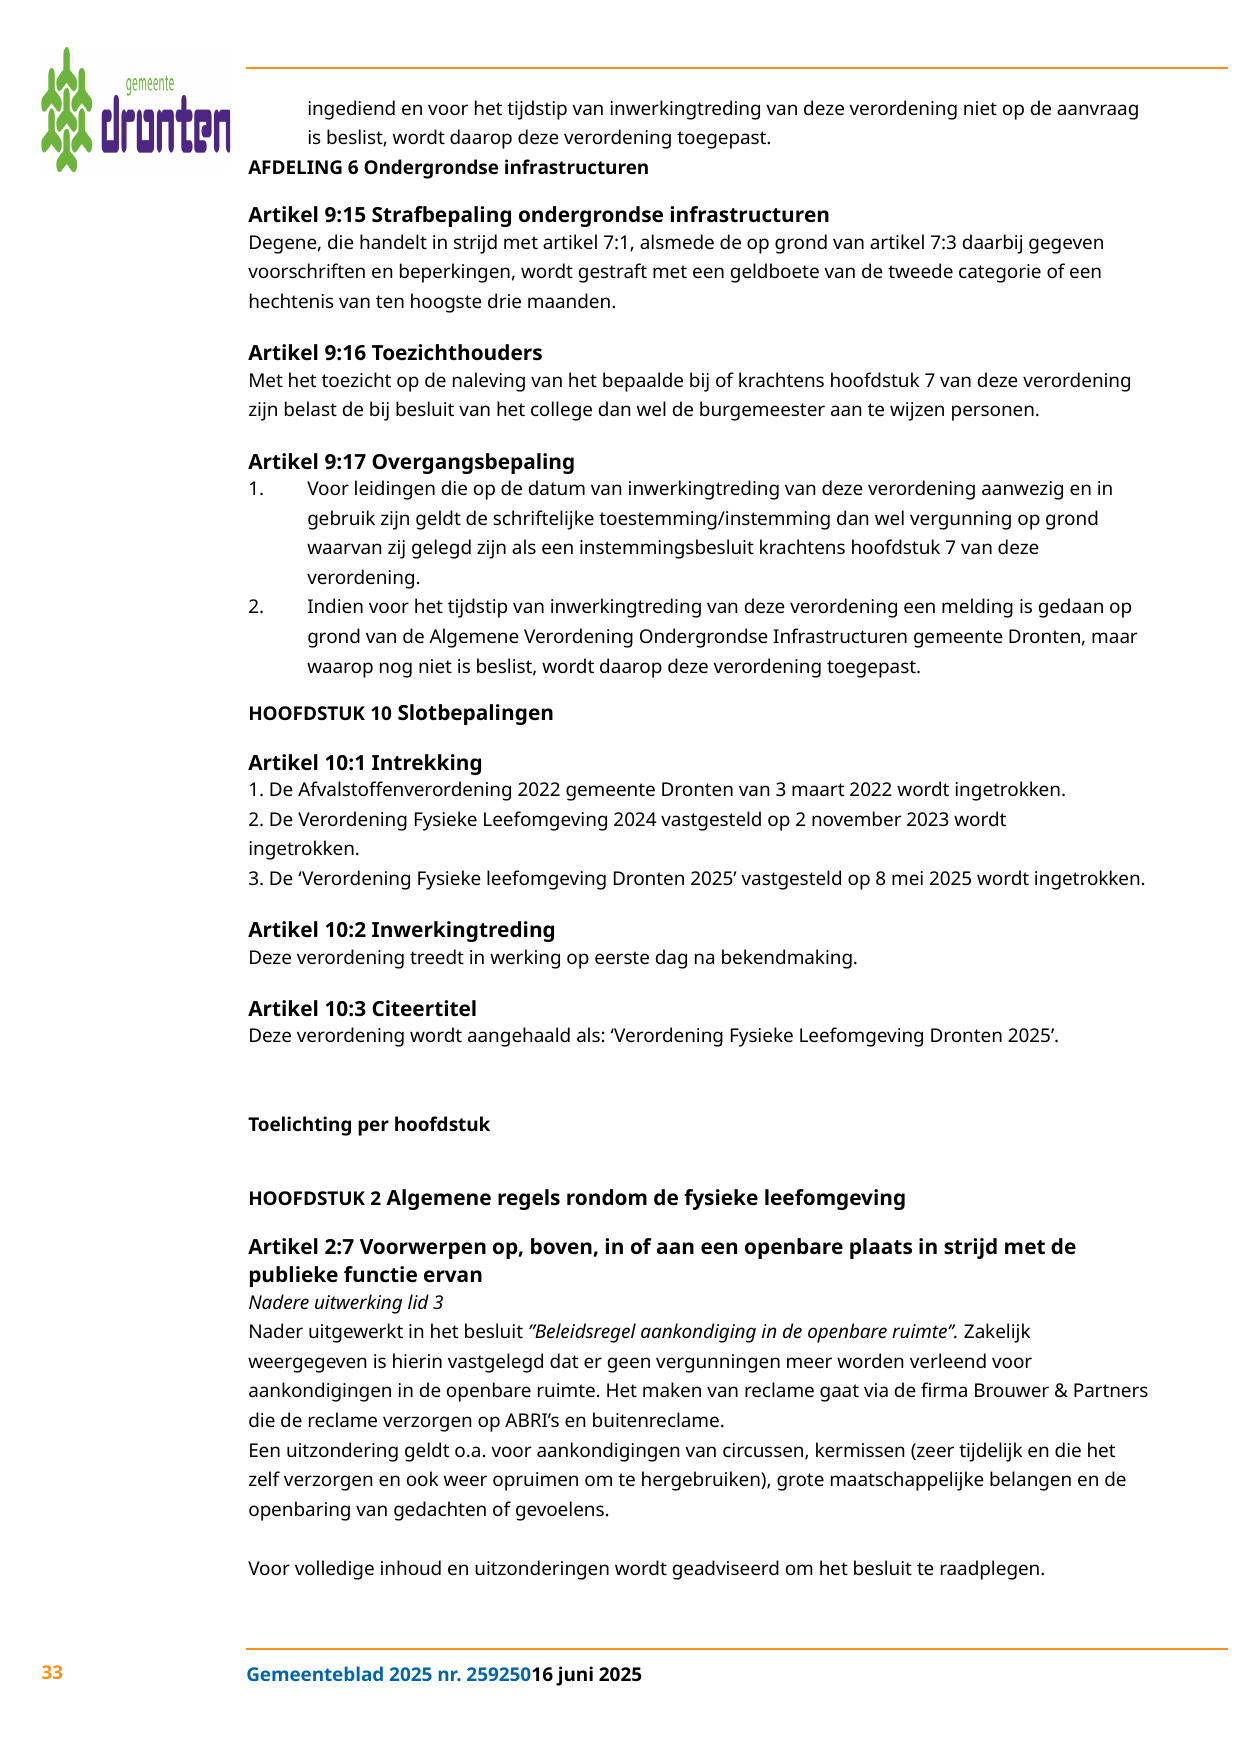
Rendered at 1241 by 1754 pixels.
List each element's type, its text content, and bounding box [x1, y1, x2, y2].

list Voor leidingen die op de datum van inwerkingtreding van deze verordening aanwezig en in gebruik zijn geldt de schriftelijke toestemming/instemming dan wel vergunning op grond waarvan zij gelegd zijn als een instemmingsbesluit krachtens hoofdstuk 7 van deze verordening. [248, 475, 1152, 590]
text Degene, die handelt in strijd met artikel 7:1, alsmede de op grond van artikel 7:3 daarbij gegeven voorschriften en beperkingen, wordt gestraft met een geldboete van de tweede categorie of een hechtenis van ten hoogste drie maanden. [248, 229, 1152, 314]
text Met het toezicht op de naleving van het bepaalde bij of krachtens hoofdstuk 7 van deze verordening zijn belast de bij besluit van het college dan wel de burgemeester aan te wijzen personen. [248, 367, 1152, 422]
text AFDELING 6 Ondergrondse infrastructuren [248, 154, 1152, 180]
text Toelichting per hoofdstuk [248, 1111, 1152, 1137]
text Artikel 10:2 Inwerkingtreding [248, 915, 1152, 944]
text Een uitzondering geldt o.a. voor aankondigingen van circussen, kermissen (zeer tijdelijk en die het zelf verzorgen en ook weer opruimen om te hergebruiken), grote maatschappelijke belangen en de openbaring van gedachten of gevoelens. [248, 1437, 1152, 1522]
text Artikel 10:3 Citeertitel [248, 994, 1152, 1023]
text HOOFDSTUK 2 Algemene regels rondom de fysieke leefomgeving [248, 1183, 1152, 1211]
text Artikel 9:17 Overgangsbepaling [248, 447, 1152, 475]
text ingetrokken. [248, 835, 1152, 861]
text 1. De Afvalstoffenverordening 2022 gemeente Dronten van 3 maart 2022 wordt ingetrokken. [248, 776, 1152, 802]
text Nadere uitwerking lid 3 [248, 1289, 1152, 1315]
list ingediend en voor het tijdstip van inwerkingtreding van deze verordening niet op de aanvraag is beslist, wordt daarop deze verordening toegepast. [248, 95, 1152, 150]
text Artikel 2:7 Voorwerpen op, boven, in of aan een openbare plaats in strijd met de publieke functie ervan [248, 1232, 1152, 1289]
text Artikel 10:1 Intrekking [248, 748, 1152, 776]
text Deze verordening treedt in werking op eerste dag na bekendmaking. [248, 944, 1152, 969]
text 2. De Verordening Fysieke Leefomgeving 2024 vastgesteld op 2 november 2023 wordt [248, 806, 1152, 832]
text Deze verordening wordt aangehaald als: ‘Verordening Fysieke Leefomgeving Dronten 2025’. [248, 1023, 1152, 1048]
text Nader uitgewerkt in het besluit ”Beleidsregel aankondiging in de openbare ruimte’’. Zakelijk weergegeven is hierin vastgelegd dat er geen vergunningen meer worden verleend voor aankondigingen in de openbare ruimte. Het maken van reclame gaat via de firma Brouwer & Partners die de reclame verzorgen op ABRI’s en buitenreclame. [248, 1318, 1152, 1433]
text 3. De ‘Verordening Fysieke leefomgeving Dronten 2025’ vastgesteld op 8 mei 2025 wordt ingetrokken. [248, 865, 1152, 891]
list Indien voor het tijdstip van inwerkingtreding van deze verordening een melding is gedaan op grond van de Algemene Verordening Ondergrondse Infrastructuren gemeente Dronten, maar waarop nog niet is beslist, wordt daarop deze verordening toegepast. [248, 594, 1152, 679]
text Voor volledige inhoud en uitzonderingen wordt geadviseerd om het besluit te raadplegen. [248, 1555, 1152, 1581]
text Artikel 9:16 Toezichthouders [248, 338, 1152, 367]
text Artikel 9:15 Strafbepaling ondergrondse infrastructuren [248, 201, 1152, 229]
text HOOFDSTUK 10 Slotbepalingen [248, 698, 1152, 727]
picture [41, 47, 231, 172]
